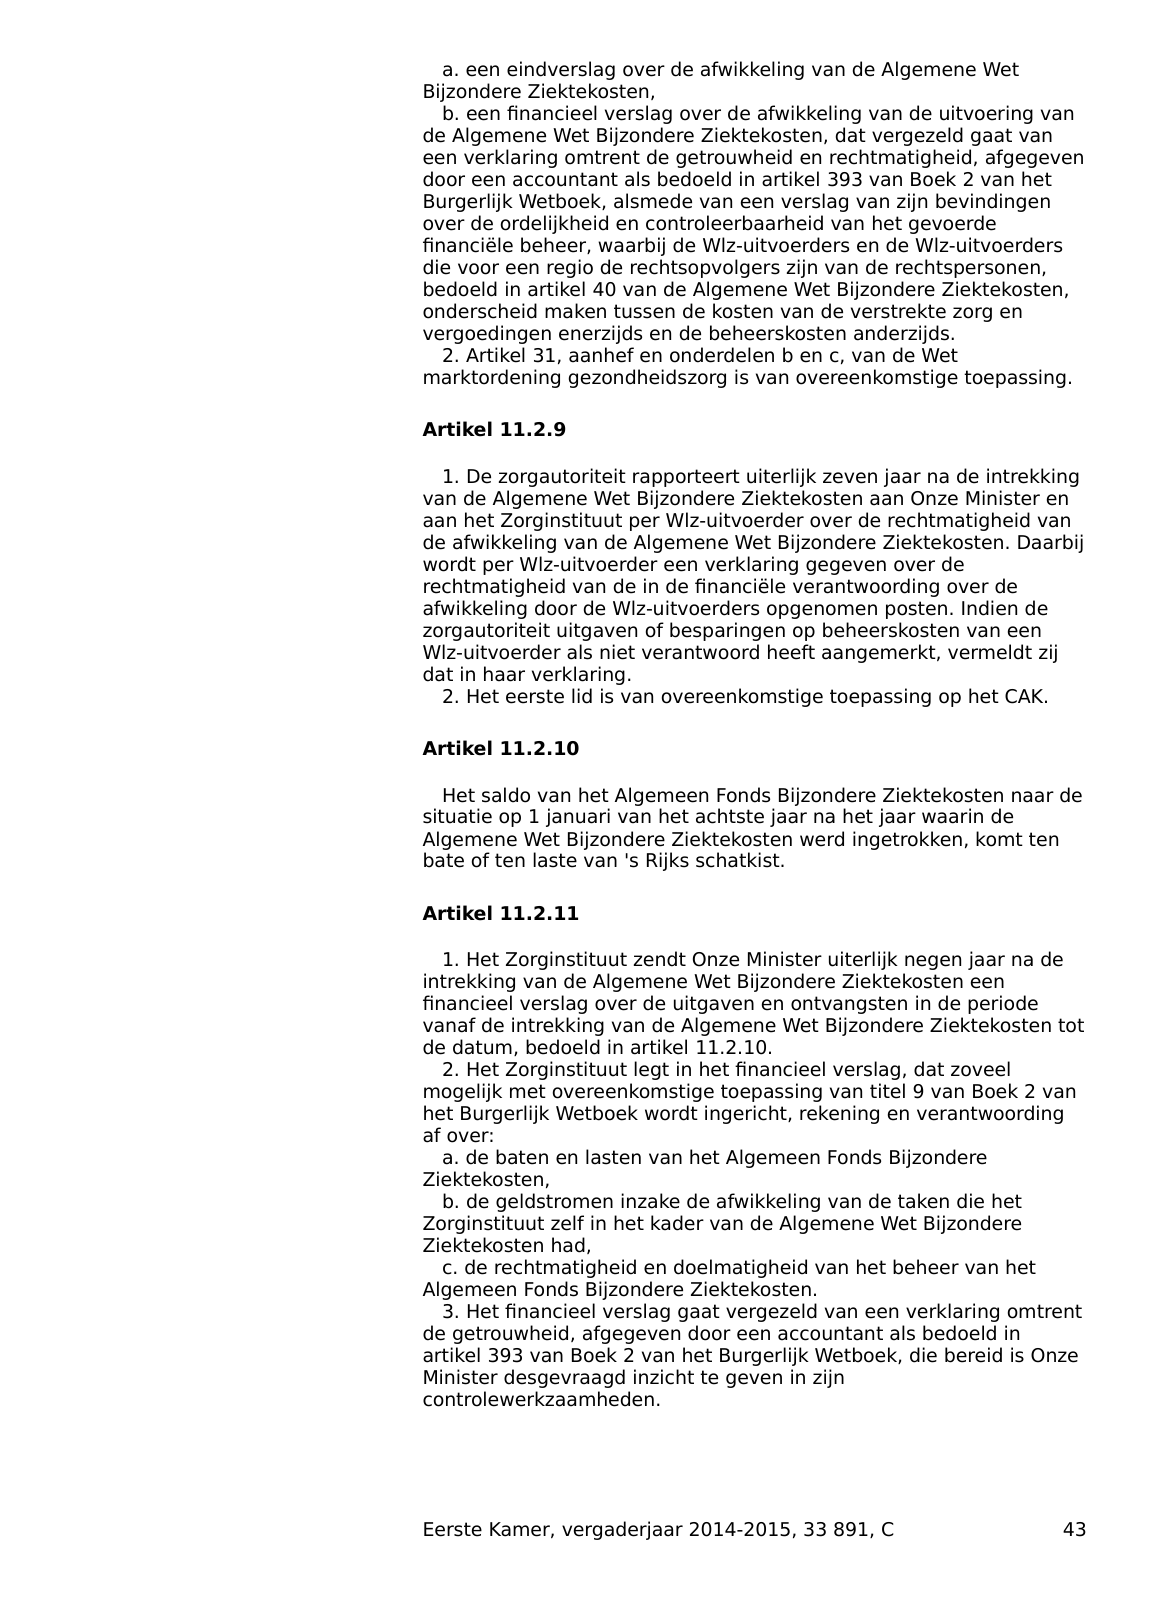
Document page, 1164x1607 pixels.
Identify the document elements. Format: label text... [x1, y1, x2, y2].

text b. een financieel verslag over de afwikkeling van de uitvoering van de Algemene Wet Bijzondere Ziektekosten, dat vergezeld gaat van een verklaring omtrent de getrouwheid en rechtmatigheid, afgegeven door een accountant als bedoeld in artikel 393 van Boek 2 van het Burgerlijk Wetboek, alsmede van een verslag van zijn bevindingen over de ordelijkheid en controleerbaarheid van het gevoerde financiële beheer, waarbij de Wlz-uitvoerders en de Wlz-uitvoerders die voor een regio de rechtsopvolgers zijn van de rechtspersonen, bedoeld in artikel 40 van de Algemene Wet Bijzondere Ziektekosten, onderscheid maken tussen de kosten van de verstrekte zorg en vergoedingen enerzijds en de beheerskosten anderzijds. [422, 103, 1087, 345]
text 2. Artikel 31, aanhef en onderdelen b en c, van de Wet marktordening gezondheidszorg is van overeenkomstige toepassing. [422, 345, 1087, 389]
text c. de rechtmatigheid en doelmatigheid van het beheer van het Algemeen Fonds Bijzondere Ziektekosten. [422, 1257, 1087, 1301]
text 2. Het Zorginstituut legt in het financieel verslag, dat zoveel mogelijk met overeenkomstige toepassing van titel 9 van Boek 2 van het Burgerlijk Wetboek wordt ingericht, rekening en verantwoording af over: [422, 1059, 1087, 1147]
text 1. De zorgautoriteit rapporteert uiterlijk zeven jaar na de intrekking van de Algemene Wet Bijzondere Ziektekosten aan Onze Minister en aan het Zorginstituut per Wlz-uitvoerder over de rechtmatigheid van de afwikkeling van de Algemene Wet Bijzondere Ziektekosten. Daarbij wordt per Wlz-uitvoerder een verklaring gegeven over de rechtmatigheid van de in de financiële verantwoording over de afwikkeling door de Wlz-uitvoerders opgenomen posten. Indien de zorgautoriteit uitgaven of besparingen op beheerskosten van een Wlz-uitvoerder als niet verantwoord heeft aangemerkt, vermeldt zij dat in haar verklaring. [422, 466, 1087, 686]
text 3. Het financieel verslag gaat vergezeld van een verklaring omtrent de getrouwheid, afgegeven door een accountant als bedoeld in artikel 393 van Boek 2 van het Burgerlijk Wetboek, die bereid is Onze Minister desgevraagd inzicht te geven in zijn controlewerkzaamheden. [422, 1301, 1087, 1411]
text b. de geldstromen inzake de afwikkeling van de taken die het Zorginstituut zelf in het kader van de Algemene Wet Bijzondere Ziektekosten had, [422, 1191, 1087, 1257]
subtitle Artikel 11.2.10 [422, 737, 1087, 759]
text a. een eindverslag over de afwikkeling van de Algemene Wet Bijzondere Ziektekosten, [422, 59, 1087, 103]
subtitle Artikel 11.2.11 [422, 902, 1087, 924]
text 1. Het Zorginstituut zendt Onze Minister uiterlijk negen jaar na de intrekking van de Algemene Wet Bijzondere Ziektekosten een financieel verslag over de uitgaven en ontvangsten in de periode vanaf de intrekking van de Algemene Wet Bijzondere Ziektekosten tot de datum, bedoeld in artikel 11.2.10. [422, 949, 1087, 1059]
text Het saldo van het Algemeen Fonds Bijzondere Ziektekosten naar de situatie op 1 januari van het achtste jaar na het jaar waarin de Algemene Wet Bijzondere Ziektekosten werd ingetrokken, komt ten bate of ten laste van 's Rijks schatkist. [422, 784, 1087, 872]
subtitle Artikel 11.2.9 [422, 419, 1087, 441]
text a. de baten en lasten van het Algemeen Fonds Bijzondere Ziektekosten, [422, 1147, 1087, 1191]
text 2. Het eerste lid is van overeenkomstige toepassing op het CAK. [422, 686, 1087, 707]
